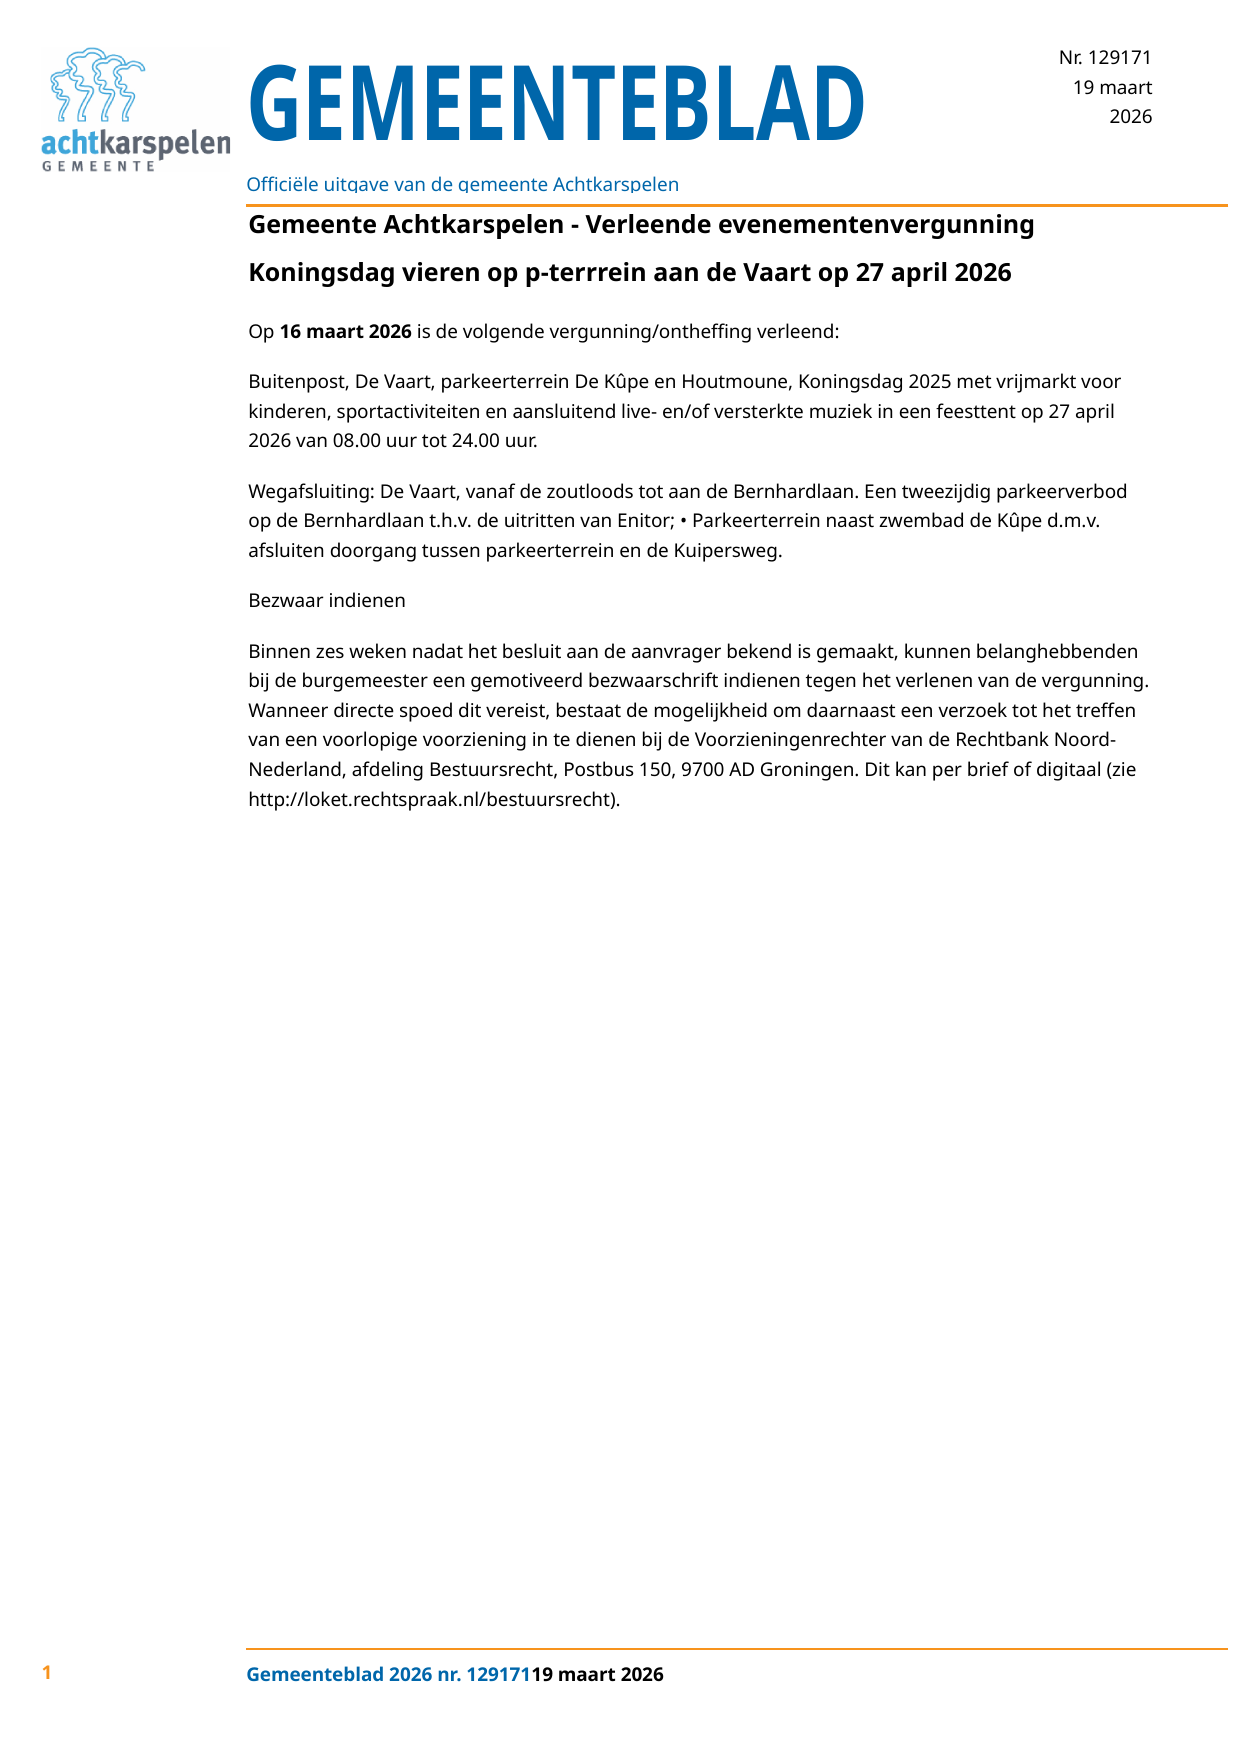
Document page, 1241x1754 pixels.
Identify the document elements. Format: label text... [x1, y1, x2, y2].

text Buitenpost, De Vaart, parkeerterrein De Kûpe en Houtmoune, Koningsdag 2025 met vrijmarkt voor kinderen, sportactiviteiten en aansluitend live- en/of versterkte muziek in een feesttent op 27 april 2026 van 08.00 uur tot 24.00 uur. [248, 368, 1152, 453]
text Bezwaar indienen [248, 587, 1152, 613]
text Binnen zes weken nadat het besluit aan de aanvrager bekend is gemaakt, kunnen belanghebbenden bij de burgemeester een gemotiveerd bezwaarschrift indienen tegen het verlenen van de vergunning. Wanneer directe spoed dit vereist, bestaat de mogelijkheid om daarnaast een verzoek tot het treffen van een voorlopige voorziening in te dienen bij de Voorzieningenrechter van de Rechtbank Noord-Nederland, afdeling Bestuursrecht, Postbus 150, 9700 AD Groningen. Dit kan per brief of digitaal (zie http://loket.rechtspraak.nl/bestuursrecht). [248, 638, 1152, 812]
text Op 16 maart 2026 is de volgende vergunning/ontheffing verleend: [248, 318, 1152, 344]
text Wegafsluiting: De Vaart, vanaf de zoutloods tot aan de Bernhardlaan. Een tweezijdig parkeerverbod op de Bernhardlaan t.h.v. de uitritten van Enitor; • Parkeerterrein naast zwembad de Kûpe d.m.v. afsluiten doorgang tussen parkeerterrein en de Kuipersweg. [248, 478, 1152, 563]
text Gemeente Achtkarspelen - Verleende evenementenvergunning Koningsdag vieren op p-terrrein aan de Vaart op 27 april 2026 [248, 207, 1152, 288]
picture [41, 47, 231, 172]
